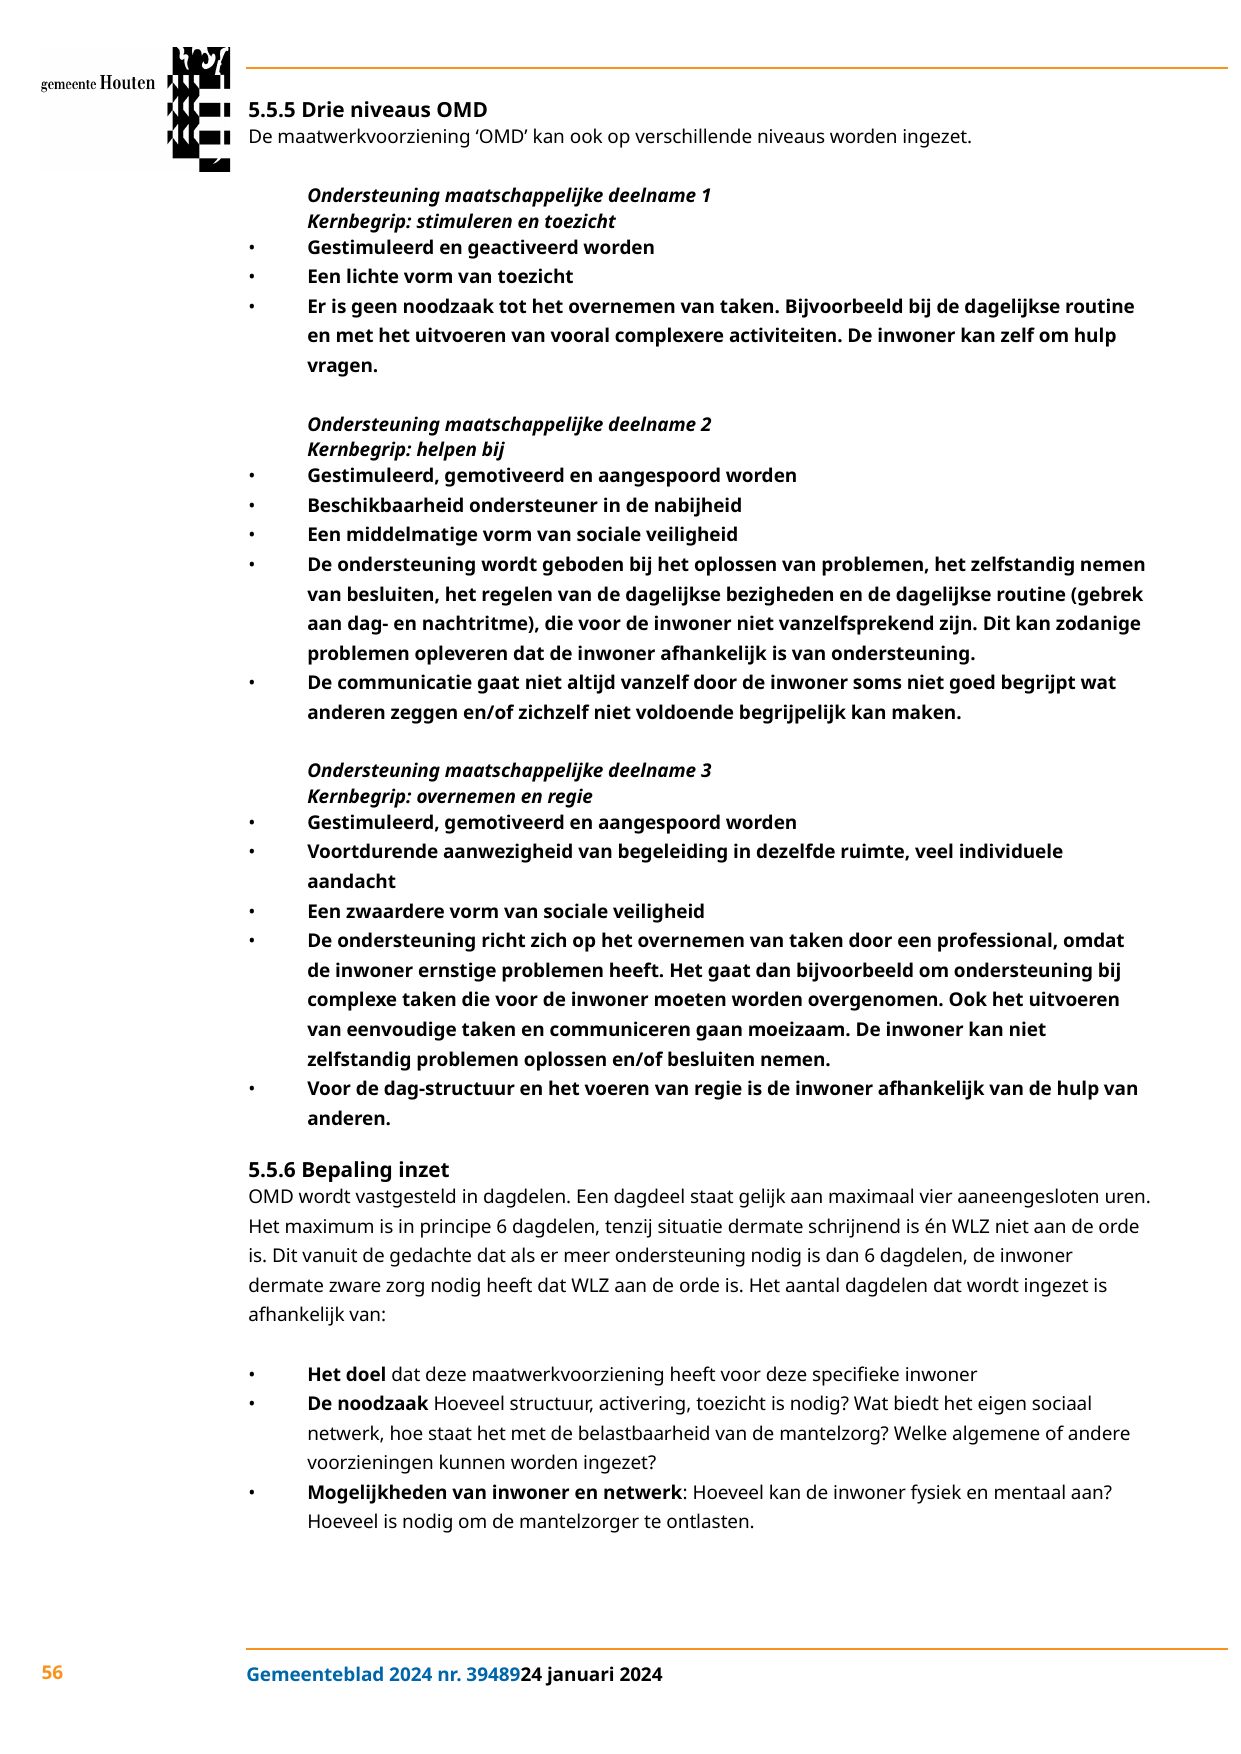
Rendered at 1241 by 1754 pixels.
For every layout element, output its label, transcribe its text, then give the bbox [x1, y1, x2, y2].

text De maatwerkvoorziening ‘OMD’ kan ook op verschillende niveaus worden ingezet. [248, 123, 1152, 149]
list De noodzaak Hoeveel structuur, activering, toezicht is nodig? Wat biedt het eigen sociaal netwerk, hoe staat het met de belastbaarheid van de mantelzorg? Welke algemene of andere voorzieningen kunnen worden ingezet? [248, 1390, 1152, 1475]
table_header Ondersteuning maatschappelijke deelname 3 [248, 758, 1152, 783]
table_header Ondersteuning maatschappelijke deelname 1 [248, 183, 1152, 208]
table_cell Gestimuleerd, gemotiveerd en aangespoord worden Voortdurende aanwezigheid van begeleiding in dezelfde ruimte, veel individuele aandacht Een zwaardere vorm van sociale veiligheid De ondersteuning richt zich op het overnemen van taken door een professional, omdat de inwoner ernstige problemen heeft. Het gaat dan bijvoorbeeld om ondersteuning bij complexe taken die voor de inwoner moeten worden overgenomen. Ook het uitvoeren van eenvoudige taken en communiceren gaan moeizaam. De inwoner kan niet zelfstandig problemen oplossen en/of besluiten nemen. Voor de dag-structuur en het voeren van regie is de inwoner afhankelijk van de hulp van anderen. [248, 809, 1152, 1131]
picture [41, 47, 231, 172]
table_cell Kernbegrip: helpen bij [248, 437, 1152, 462]
text OMD wordt vastgesteld in dagdelen. Een dagdeel staat gelijk aan maximaal vier aaneengesloten uren. Het maximum is in principe 6 dagdelen, tenzij situatie dermate schrijnend is én WLZ niet aan de orde is. Dit vanuit de gedachte dat als er meer ondersteuning nodig is dan 6 dagdelen, de inwoner dermate zware zorg nodig heeft dat WLZ aan de orde is. Het aantal dagdelen dat wordt ingezet is afhankelijk van: [248, 1183, 1152, 1327]
text 5.5.5 Drie niveaus OMD [248, 95, 1152, 123]
table_cell Gestimuleerd, gemotiveerd en aangespoord worden Beschikbaarheid ondersteuner in de nabijheid Een middelmatige vorm van sociale veiligheid De ondersteuning wordt geboden bij het oplossen van problemen, het zelfstandig nemen van besluiten, het regelen van de dagelijkse bezigheden en de dagelijkse routine (gebrek aan dag- en nachtritme), die voor de inwoner niet vanzelfsprekend zijn. Dit kan zodanige problemen opleveren dat de inwoner afhankelijk is van ondersteuning. De communicatie gaat niet altijd vanzelf door de inwoner soms niet goed begrijpt wat anderen zeggen en/of zichzelf niet voldoende begrijpelijk kan maken. [248, 463, 1152, 725]
text 5.5.6 Bepaling inzet [248, 1155, 1152, 1183]
table_cell Kernbegrip: overnemen en regie [248, 784, 1152, 809]
table_header Ondersteuning maatschappelijke deelname 2 [248, 411, 1152, 437]
list Het doel dat deze maatwerkvoorziening heeft voor deze specifieke inwoner [248, 1361, 1152, 1386]
table_cell Gestimuleerd en geactiveerd worden Een lichte vorm van toezicht Er is geen noodzaak tot het overnemen van taken. Bijvoorbeeld bij de dagelijkse routine en met het uitvoeren van vooral complexere activiteiten. De inwoner kan zelf om hulp vragen. [248, 234, 1152, 378]
table_cell Kernbegrip: stimuleren en toezicht [248, 208, 1152, 234]
list Mogelijkheden van inwoner en netwerk: Hoeveel kan de inwoner fysiek en mentaal aan? Hoeveel is nodig om de mantelzorger te ontlasten. [248, 1479, 1152, 1534]
